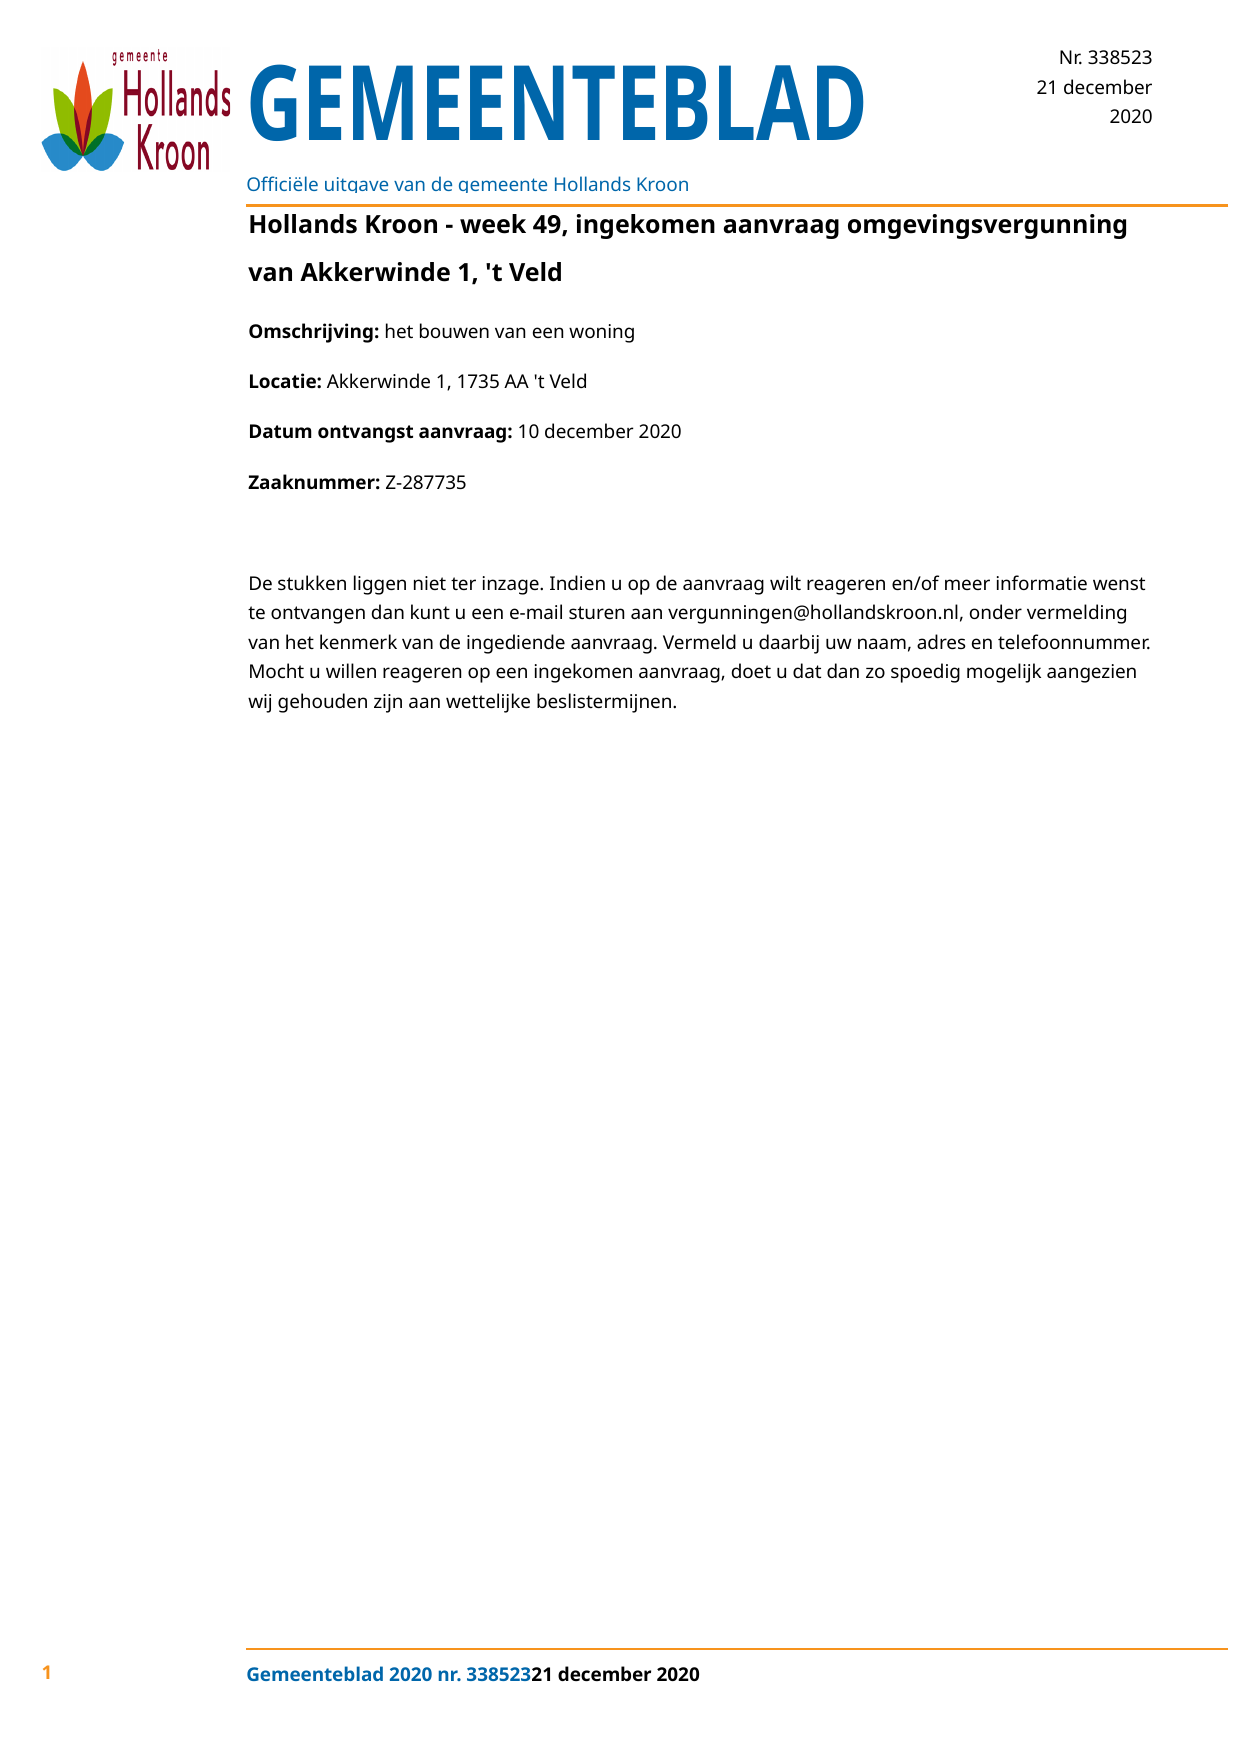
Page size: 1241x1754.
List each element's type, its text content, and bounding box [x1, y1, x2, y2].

text Datum ontvangst aanvraag: 10 december 2020 [248, 419, 1152, 444]
picture [41, 47, 231, 172]
text Hollands Kroon - week 49, ingekomen aanvraag omgevingsvergunning van Akkerwinde 1, 't Veld [248, 207, 1152, 288]
text Zaaknummer: Z-287735 [248, 469, 1152, 495]
text Locatie: Akkerwinde 1, 1735 AA 't Veld [248, 368, 1152, 394]
text Omschrijving: het bouwen van een woning [248, 318, 1152, 344]
text De stukken liggen niet ter inzage. Indien u op de aanvraag wilt reageren en/of meer informatie wenst te ontvangen dan kunt u een e-mail sturen aan vergunningen@hollandskroon.nl, onder vermelding van het kenmerk van de ingediende aanvraag. Vermeld u daarbij uw naam, adres en telefoonnummer. Mocht u willen reageren op een ingekomen aanvraag, doet u dat dan zo spoedig mogelijk aangezien wij gehouden zijn aan wettelijke beslistermijnen. [248, 570, 1152, 714]
